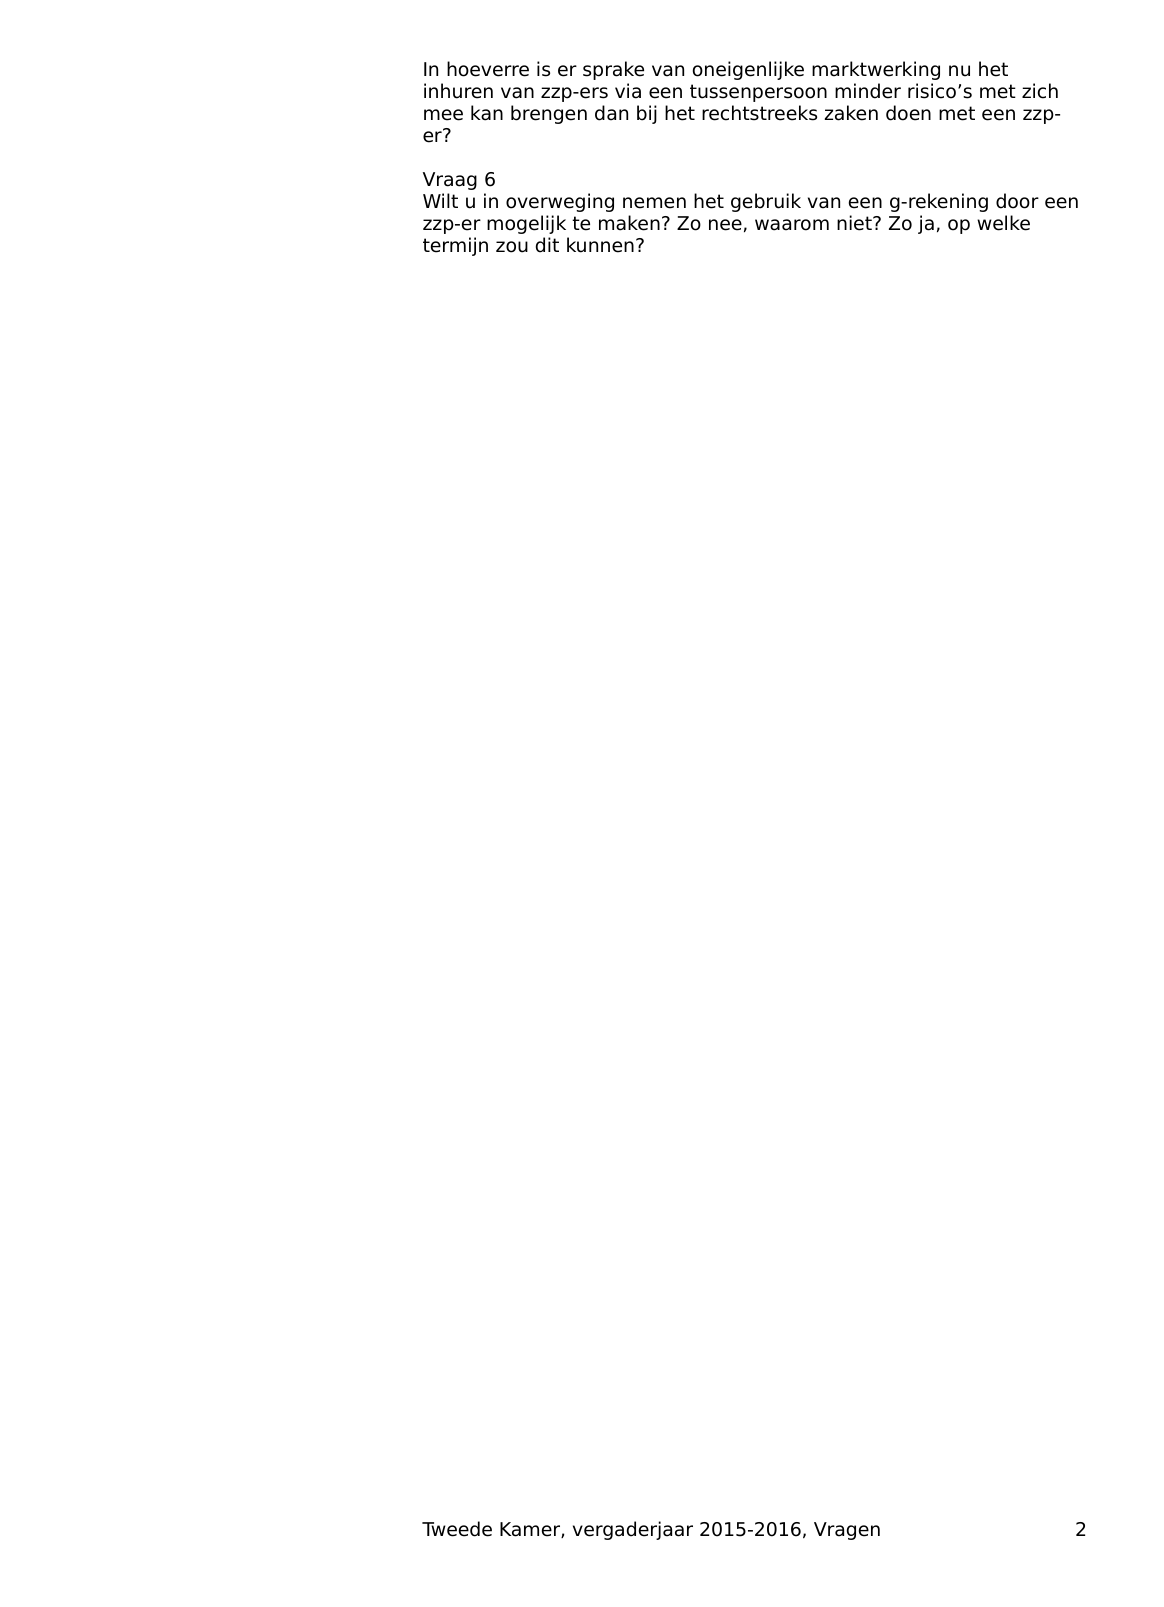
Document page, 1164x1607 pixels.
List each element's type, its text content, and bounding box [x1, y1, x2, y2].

text Wilt u in overweging nemen het gebruik van een g-rekening door een zzp-er mogelijk te maken? Zo nee, waarom niet? Zo ja, op welke termijn zou dit kunnen? [422, 191, 1087, 257]
text In hoeverre is er sprake van oneigenlijke marktwerking nu het inhuren van zzp-ers via een tussenpersoon minder risico’s met zich mee kan brengen dan bij het rechtstreeks zaken doen met een zzp-er? [422, 59, 1087, 147]
text Vraag 6 [422, 169, 1087, 191]
